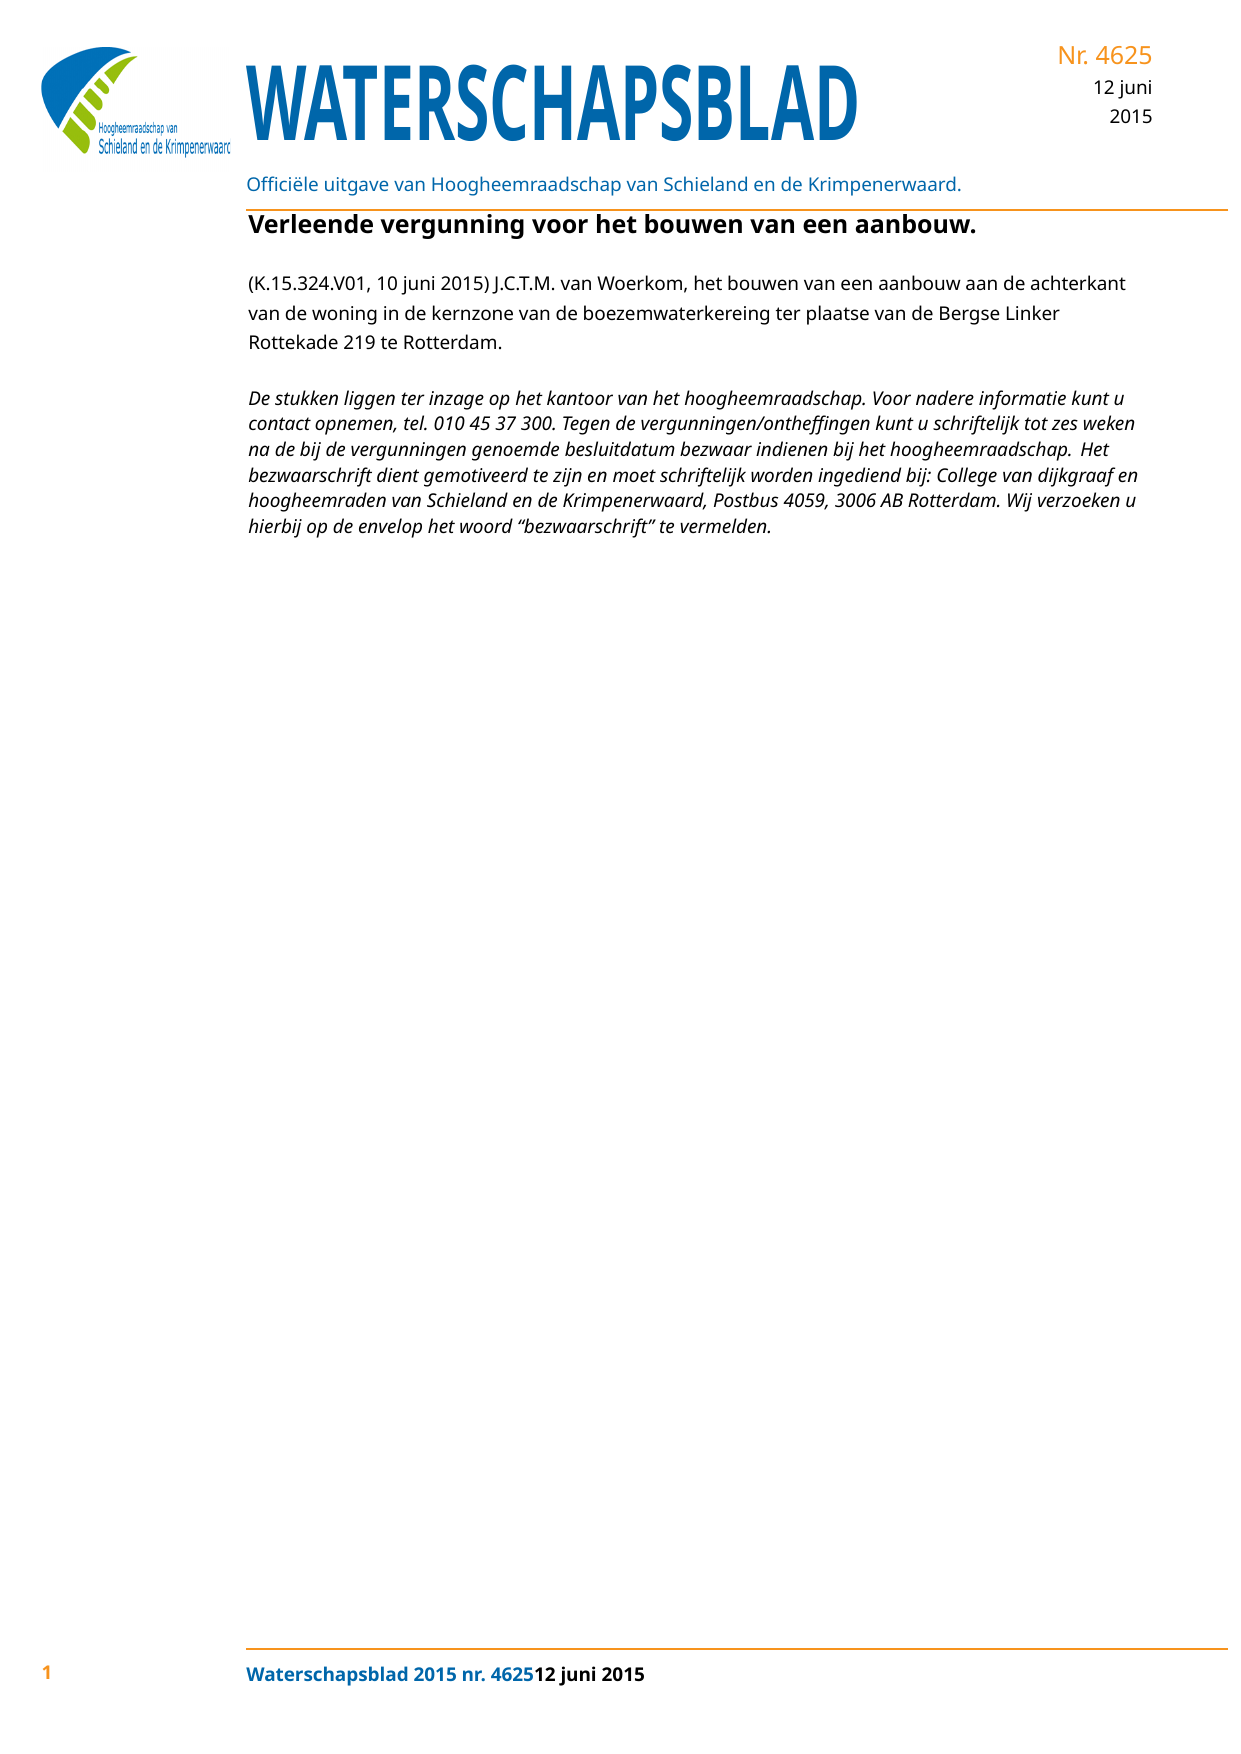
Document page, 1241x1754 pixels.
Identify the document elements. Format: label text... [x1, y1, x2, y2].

text De stukken liggen ter inzage op het kantoor van het hoogheemraadschap. Voor nadere informatie kunt u contact opnemen, tel. 010 45 37 300. Tegen de vergunningen/ontheffingen kunt u schriftelijk tot zes weken na de bij de vergunningen genoemde besluitdatum bezwaar indienen bij het hoogheemraadschap. Het bezwaarschrift dient gemotiveerd te zijn en moet schriftelijk worden ingediend bij: College van dijkgraaf en hoogheemraden van Schieland en de Krimpenerwaard, Postbus 4059, 3006 AB Rotterdam. Wij verzoeken u hierbij op de envelop het woord “bezwaarschrift” te vermelden. [248, 385, 1152, 539]
text Verleende vergunning voor het bouwen van een aanbouw. [248, 211, 1152, 241]
text (K.15.324.V01, 10 juni 2015) J.C.T.M. van Woerkom, het bouwen van een aanbouw aan de achterkant van de woning in de kernzone van de boezemwaterkereing ter plaatse van de Bergse Linker Rottekade 219 te Rotterdam. [248, 270, 1152, 355]
picture [41, 47, 231, 172]
